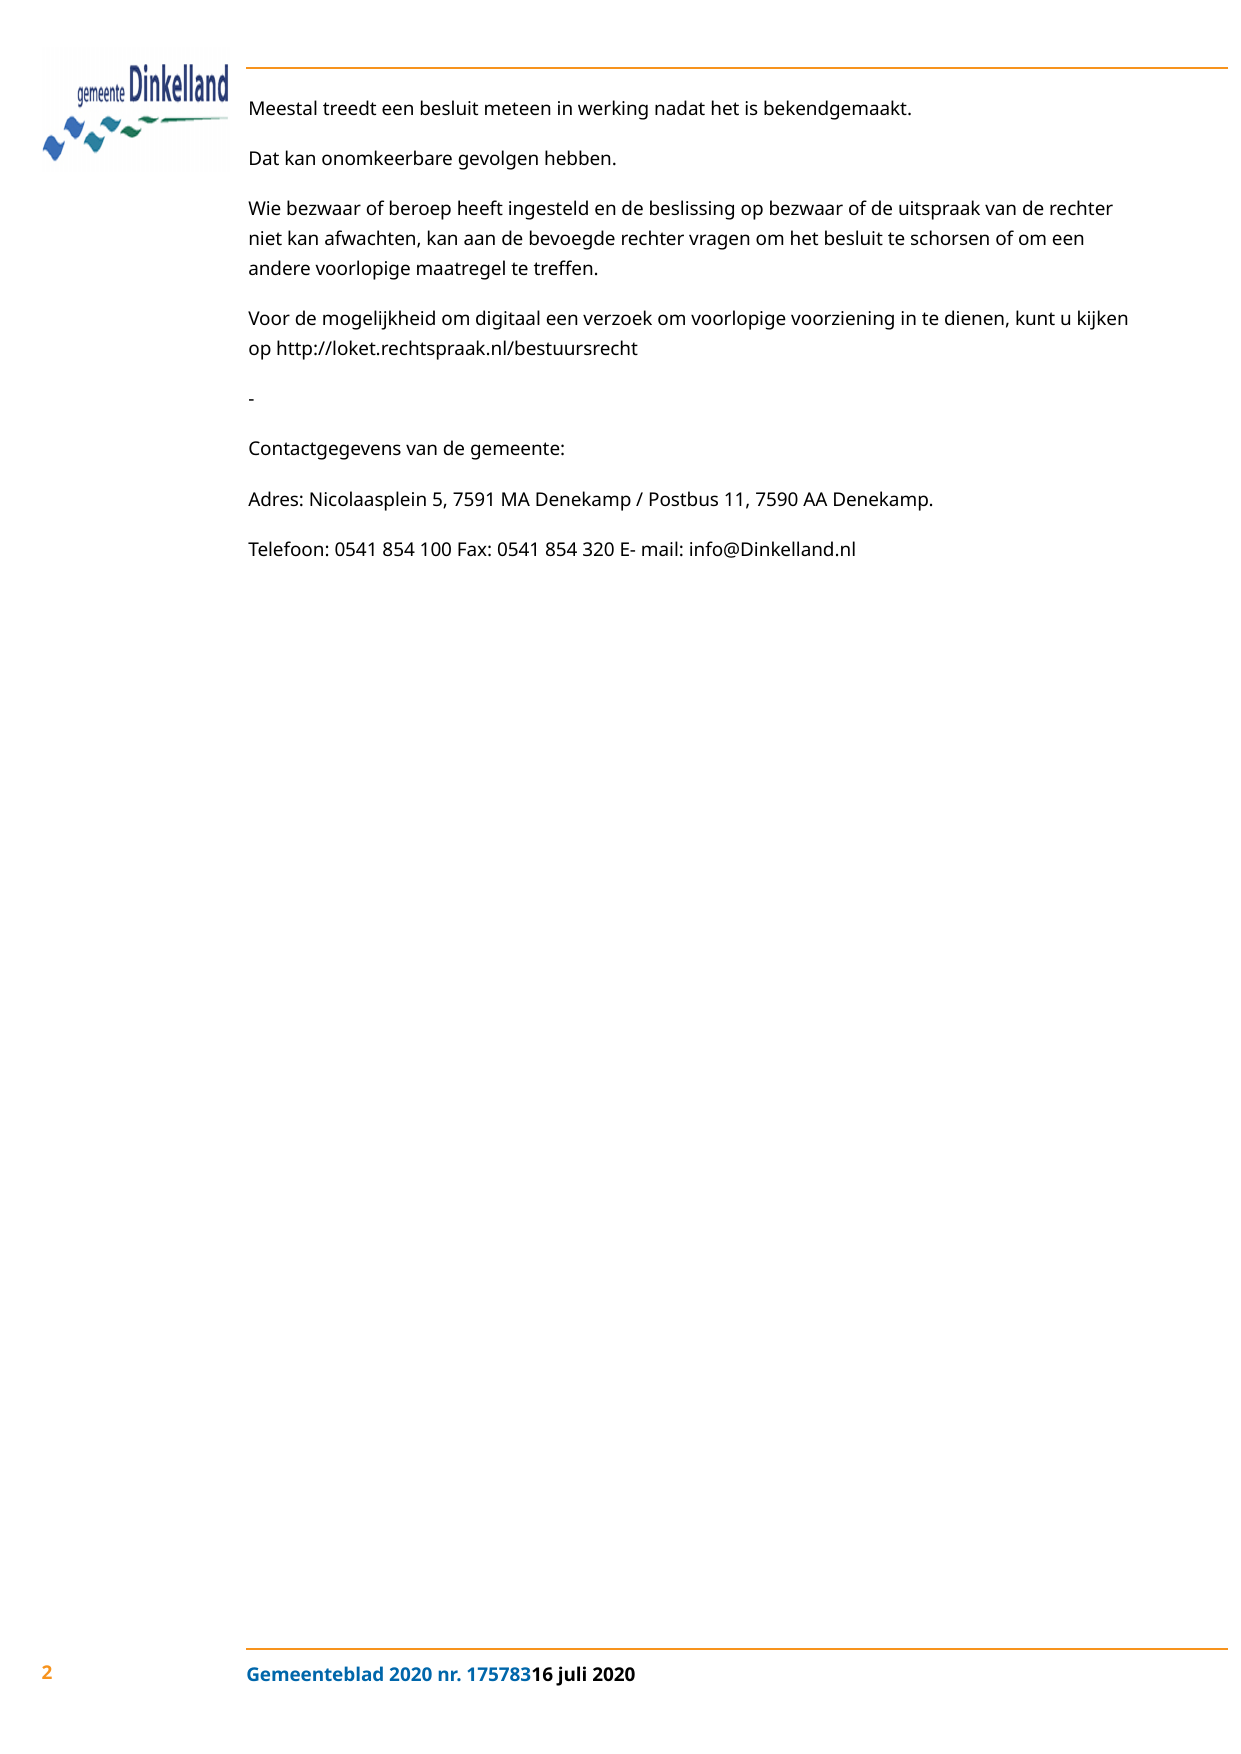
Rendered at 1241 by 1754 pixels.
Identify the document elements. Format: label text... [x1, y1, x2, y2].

text Telefoon: 0541 854 100 Fax: 0541 854 320 E- mail: info@Dinkelland.nl [248, 536, 1152, 562]
picture [41, 47, 231, 172]
text - [248, 385, 1152, 411]
text Dat kan onomkeerbare gevolgen hebben. [248, 145, 1152, 171]
text Wie bezwaar of beroep heeft ingesteld en de beslissing op bezwaar of de uitspraak van de rechter niet kan afwachten, kan aan de bevoegde rechter vragen om het besluit te schorsen of om een andere voorlopige maatregel te treffen. [248, 196, 1152, 281]
text Meestal treedt een besluit meteen in werking nadat het is bekendgemaakt. [248, 95, 1152, 121]
text Contactgegevens van de gemeente: [248, 436, 1152, 461]
text Adres: Nicolaasplein 5, 7591 MA Denekamp / Postbus 11, 7590 AA Denekamp. [248, 486, 1152, 512]
text Voor de mogelijkheid om digitaal een verzoek om voorlopige voorziening in te dienen, kunt u kijken op http://loket.rechtspraak.nl/bestuursrecht [248, 305, 1152, 361]
